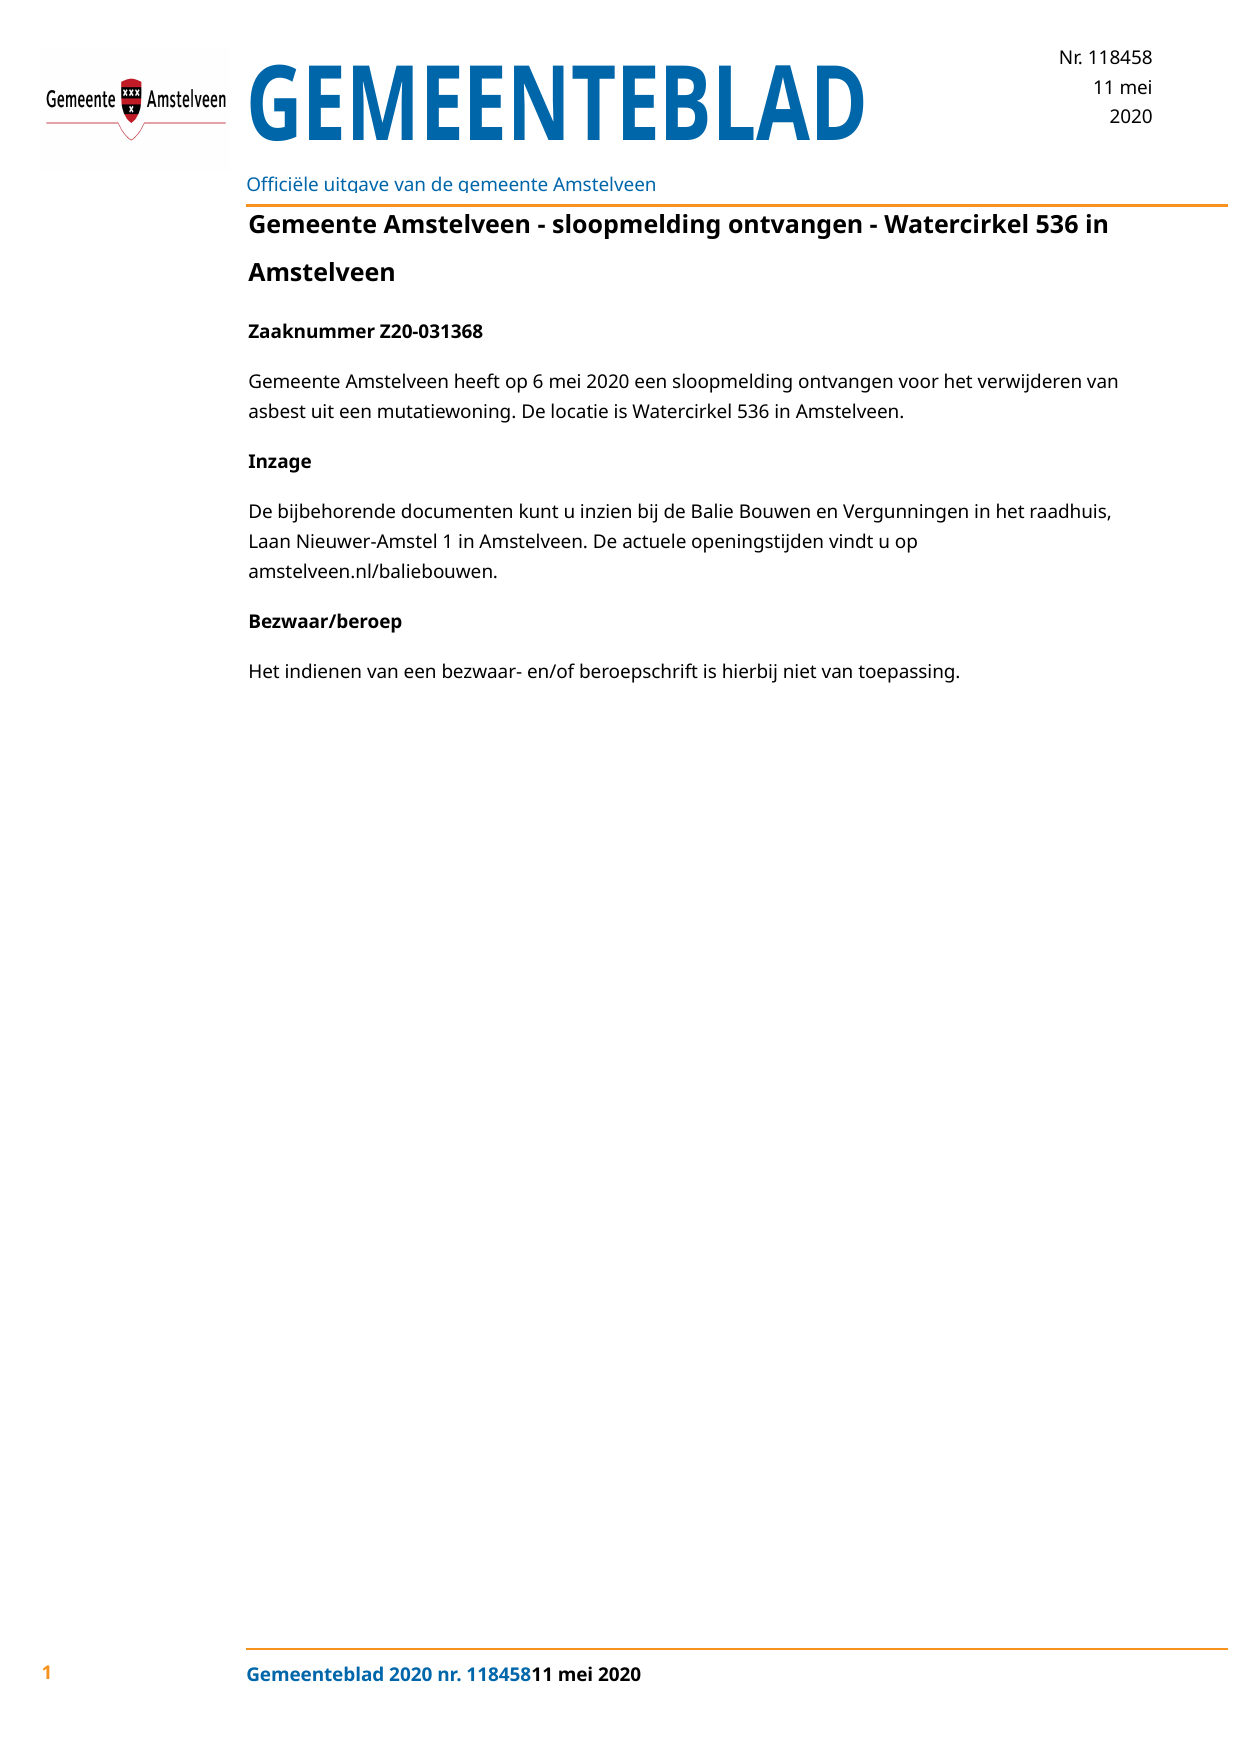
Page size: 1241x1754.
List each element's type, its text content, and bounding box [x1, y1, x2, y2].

text Het indienen van een bezwaar- en/of beroepschrift is hierbij niet van toepassing. [248, 659, 1152, 684]
text Gemeente Amstelveen - sloopmelding ontvangen - Watercirkel 536 in Amstelveen [248, 207, 1152, 288]
text Zaaknummer Z20-031368 [248, 318, 1152, 344]
text Inzage [248, 448, 1152, 474]
picture [41, 47, 231, 172]
text De bijbehorende documenten kunt u inzien bij de Balie Bouwen en Vergunningen in het raadhuis, Laan Nieuwer-Amstel 1 in Amstelveen. De actuele openingstijden vindt u op amstelveen.nl/baliebouwen. [248, 499, 1152, 584]
text Gemeente Amstelveen heeft op 6 mei 2020 een sloopmelding ontvangen voor het verwijderen van asbest uit een mutatiewoning. De locatie is Watercirkel 536 in Amstelveen. [248, 368, 1152, 424]
text Bezwaar/beroep [248, 608, 1152, 634]
